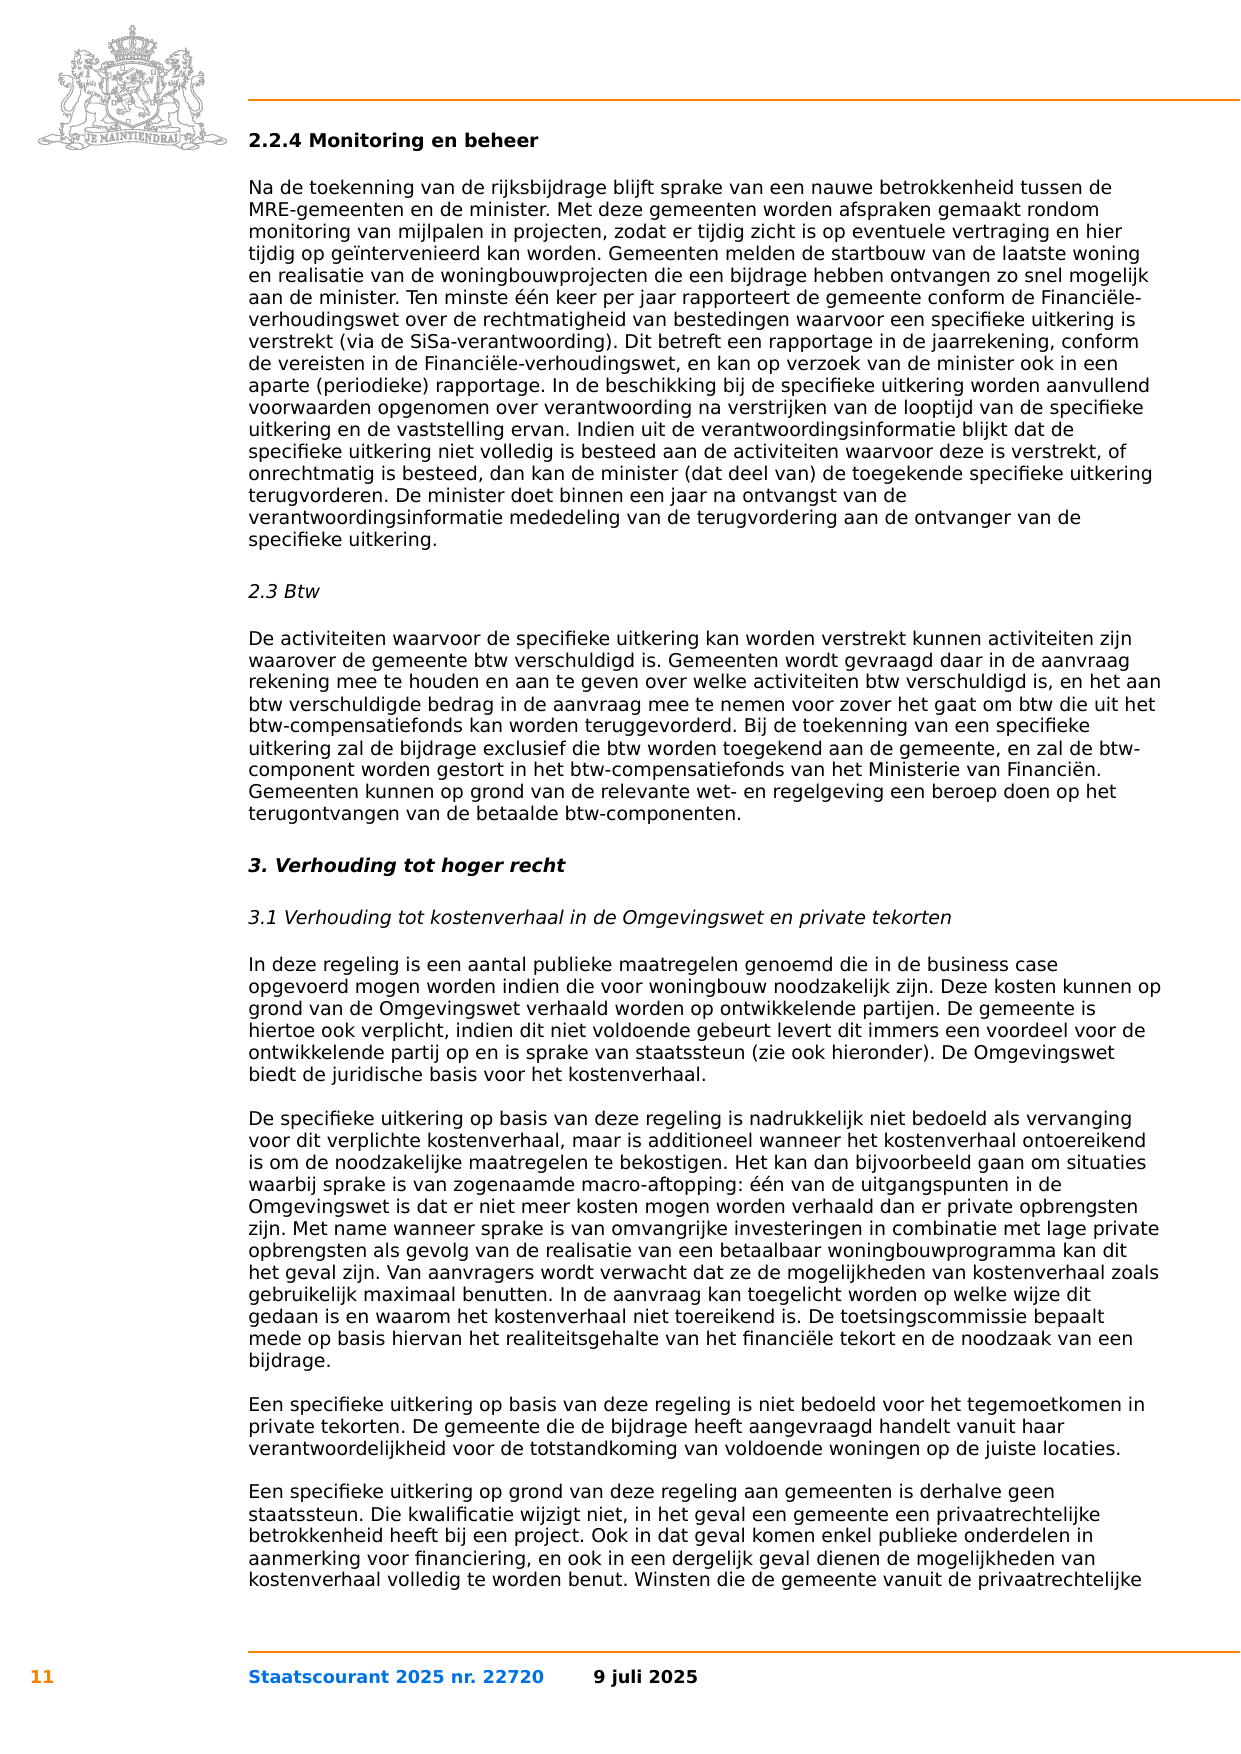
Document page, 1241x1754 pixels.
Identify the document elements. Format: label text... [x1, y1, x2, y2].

picture [38, 25, 227, 150]
subtitle 3. Verhouding tot hoger recht [248, 855, 1163, 877]
text Een specifieke uitkering op grond van deze regeling aan gemeenten is derhalve geen staatssteun. Die kwalificatie wijzigt niet, in het geval een gemeente een privaatrechtelijke betrokkenheid heeft bij een project. Ook in dat geval komen enkel publieke onderdelen in aanmerking voor financiering, en ook in een dergelijk geval dienen de mogelijkheden van kostenverhaal volledig te worden benut. Winsten die de gemeente vanuit de privaatrechtelijke [248, 1481, 1163, 1591]
text Een specifieke uitkering op basis van deze regeling is niet bedoeld voor het tegemoetkomen in private tekorten. De gemeente die de bijdrage heeft aangevraagd handelt vanuit haar verantwoordelijkheid voor de totstandkoming van voldoende woningen op de juiste locaties. [248, 1394, 1163, 1459]
subtitle 3.1 Verhouding tot kostenverhaal in de Omgevingswet en private tekorten [248, 907, 1163, 929]
subtitle 2.2.4 Monitoring en beheer [248, 130, 1163, 152]
text De specifieke uitkering op basis van deze regeling is nadrukkelijk niet bedoeld als vervanging voor dit verplichte kostenverhaal, maar is additioneel wanneer het kostenverhaal ontoereikend is om de noodzakelijke maatregelen te bekostigen. Het kan dan bijvoorbeeld gaan om situaties waarbij sprake is van zogenaamde macro-aftopping: één van de uitgangspunten in de Omgevingswet is dat er niet meer kosten mogen worden verhaald dan er private opbrengsten zijn. Met name wanneer sprake is van omvangrijke investeringen in combinatie met lage private opbrengsten als gevolg van de realisatie van een betaalbaar woningbouwprogramma kan dit het geval zijn. Van aanvragers wordt verwacht dat ze de mogelijkheden van kostenverhaal zoals gebruikelijk maximaal benutten. In de aanvraag kan toegelicht worden op welke wijze dit gedaan is en waarom het kostenverhaal niet toereikend is. De toetsingscommissie bepaalt mede op basis hiervan het realiteitsgehalte van het financiële tekort en de noodzaak van een bijdrage. [248, 1108, 1163, 1372]
subtitle 2.3 Btw [248, 581, 1163, 602]
text De activiteiten waarvoor de specifieke uitkering kan worden verstrekt kunnen activiteiten zijn waarover de gemeente btw verschuldigd is. Gemeenten wordt gevraagd daar in de aanvraag rekening mee te houden en aan te geven over welke activiteiten btw verschuldigd is, en het aan btw verschuldigde bedrag in de aanvraag mee te nemen voor zover het gaat om btw die uit het btw-compensatiefonds kan worden teruggevorderd. Bij de toekenning van een specifieke uitkering zal de bijdrage exclusief die btw worden toegekend aan de gemeente, en zal de btw-component worden gestort in het btw-compensatiefonds van het Ministerie van Financiën. Gemeenten kunnen op grond van de relevante wet- en regelgeving een beroep doen op het terugontvangen van de betaalde btw-componenten. [248, 627, 1163, 825]
text Na de toekenning van de rijksbijdrage blijft sprake van een nauwe betrokkenheid tussen de MRE-gemeenten en de minister. Met deze gemeenten worden afspraken gemaakt rondom monitoring van mijlpalen in projecten, zodat er tijdig zicht is op eventuele vertraging en hier tijdig op geïntervenieerd kan worden. Gemeenten melden de startbouw van de laatste woning en realisatie van de woningbouwprojecten die een bijdrage hebben ontvangen zo snel mogelijk aan de minister. Ten minste één keer per jaar rapporteert de gemeente conform de Financiële-verhoudingswet over de rechtmatigheid van bestedingen waarvoor een specifieke uitkering is verstrekt (via de SiSa-verantwoording). Dit betreft een rapportage in de jaarrekening, conform de vereisten in de Financiële-verhoudingswet, en kan op verzoek van de minister ook in een aparte (periodieke) rapportage. In de beschikking bij de specifieke uitkering worden aanvullend voorwaarden opgenomen over verantwoording na verstrijken van de looptijd van de specifieke uitkering en de vaststelling ervan. Indien uit de verantwoordingsinformatie blijkt dat de specifieke uitkering niet volledig is besteed aan de activiteiten waarvoor deze is verstrekt, of onrechtmatig is besteed, dan kan de minister (dat deel van) de toegekende specifieke uitkering terugvorderen. De minister doet binnen een jaar na ontvangst van de verantwoordingsinformatie mededeling van de terugvordering aan de ontvanger van de specifieke uitkering. [248, 177, 1163, 551]
text In deze regeling is een aantal publieke maatregelen genoemd die in de business case opgevoerd mogen worden indien die voor woningbouw noodzakelijk zijn. Deze kosten kunnen op grond van de Omgevingswet verhaald worden op ontwikkelende partijen. De gemeente is hiertoe ook verplicht, indien dit niet voldoende gebeurt levert dit immers een voordeel voor de ontwikkelende partij op en is sprake van staatssteun (zie ook hieronder). De Omgevingswet biedt de juridische basis voor het kostenverhaal. [248, 954, 1163, 1086]
